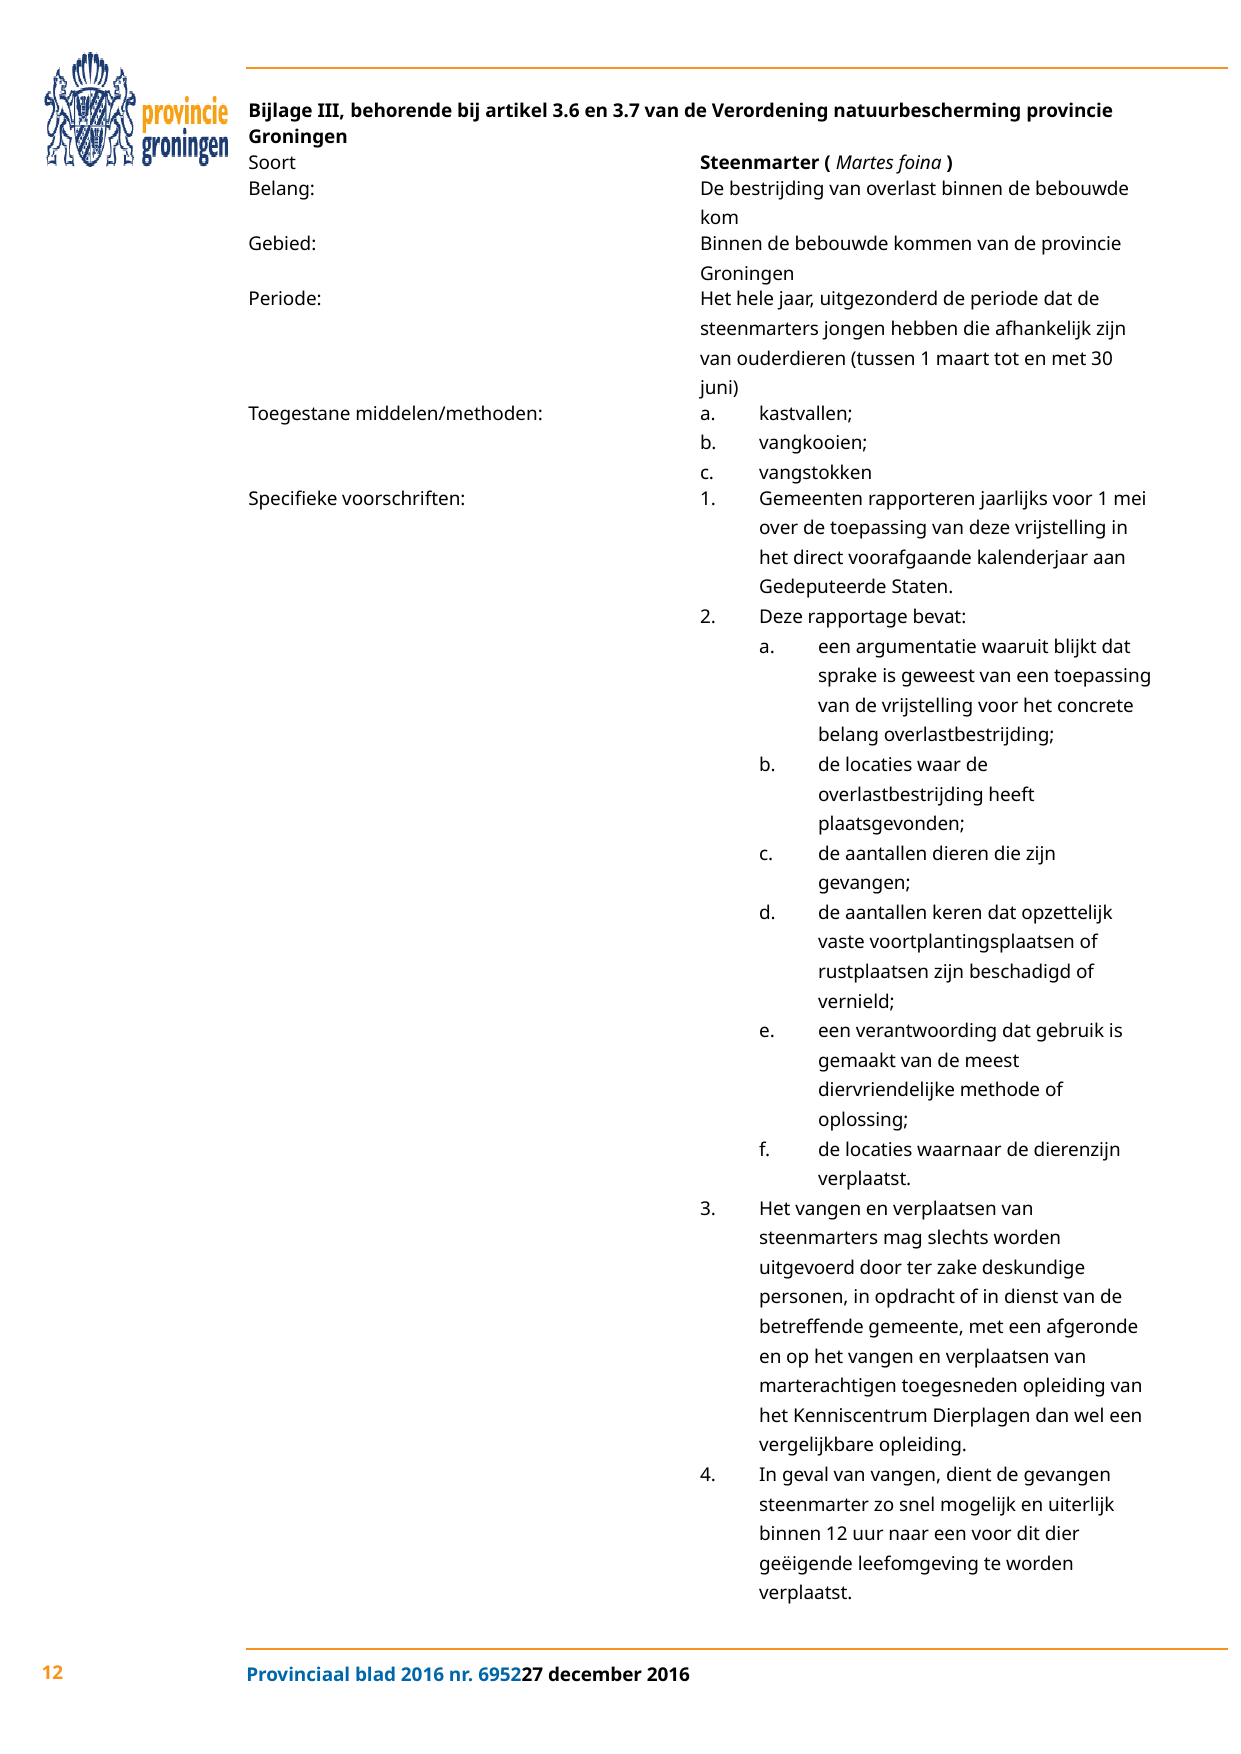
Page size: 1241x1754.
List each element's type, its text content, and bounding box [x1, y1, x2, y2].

table_cell Binnen de bebouwde kommen van de provincie Groningen [700, 230, 1152, 286]
picture [41, 47, 231, 172]
table_cell Het hele jaar, uitgezonderd de periode dat de steenmarters jongen hebben die afhankelijk zijn van ouderdieren (tussen 1 maart tot en met 30 juni) [700, 286, 1152, 400]
text Bijlage III, behorende bij artikel 3.6 en 3.7 van de Verordening natuurbescherming provincie [248, 95, 1152, 123]
table_header Steenmarter ( Martes foina ) [700, 149, 1152, 175]
table_cell Periode: [248, 286, 700, 400]
table_cell Gebied: [248, 230, 700, 286]
text Groningen [248, 123, 1152, 149]
table_cell Gemeenten rapporteren jaarlijks voor 1 mei over de toepassing van deze vrijstelling in het direct voorafgaande kalenderjaar aan Gedeputeerde Staten. Deze rapportage bevat: een argumentatie waaruit blijkt dat sprake is geweest van een toepassing van de vrijstelling voor het concrete belang overlastbestrijding; de locaties waar de overlastbestrijding heeft plaatsgevonden; de aantallen dieren die zijn gevangen; de aantallen keren dat opzettelijk vaste voortplantingsplaatsen of rustplaatsen zijn beschadigd of vernield; een verantwoording dat gebruik is gemaakt van de meest diervriendelijke methode of oplossing; de locaties waarnaar de dierenzijn verplaatst. Het vangen en verplaatsen van steenmarters mag slechts worden uitgevoerd door ter zake deskundige personen, in opdracht of in dienst van de betreffende gemeente, met een afgeronde en op het vangen en verplaatsen van marterachtigen toegesneden opleiding van het Kenniscentrum Dierplagen dan wel een vergelijkbare opleiding. In geval van vangen, dient de gevangen steenmarter zo snel mogelijk en uiterlijk binnen 12 uur naar een voor dit dier geëigende leefomgeving te worden verplaatst. [700, 485, 1152, 1605]
table_cell De bestrijding van overlast binnen de bebouwde kom [700, 175, 1152, 230]
table_cell Belang: [248, 175, 700, 230]
table_cell Specifieke voorschriften: [248, 485, 700, 1605]
table_header Soort [248, 149, 700, 175]
table_cell Toegestane middelen/methoden: [248, 400, 700, 485]
table_cell kastvallen; vangkooien; vangstokken [700, 400, 1152, 485]
